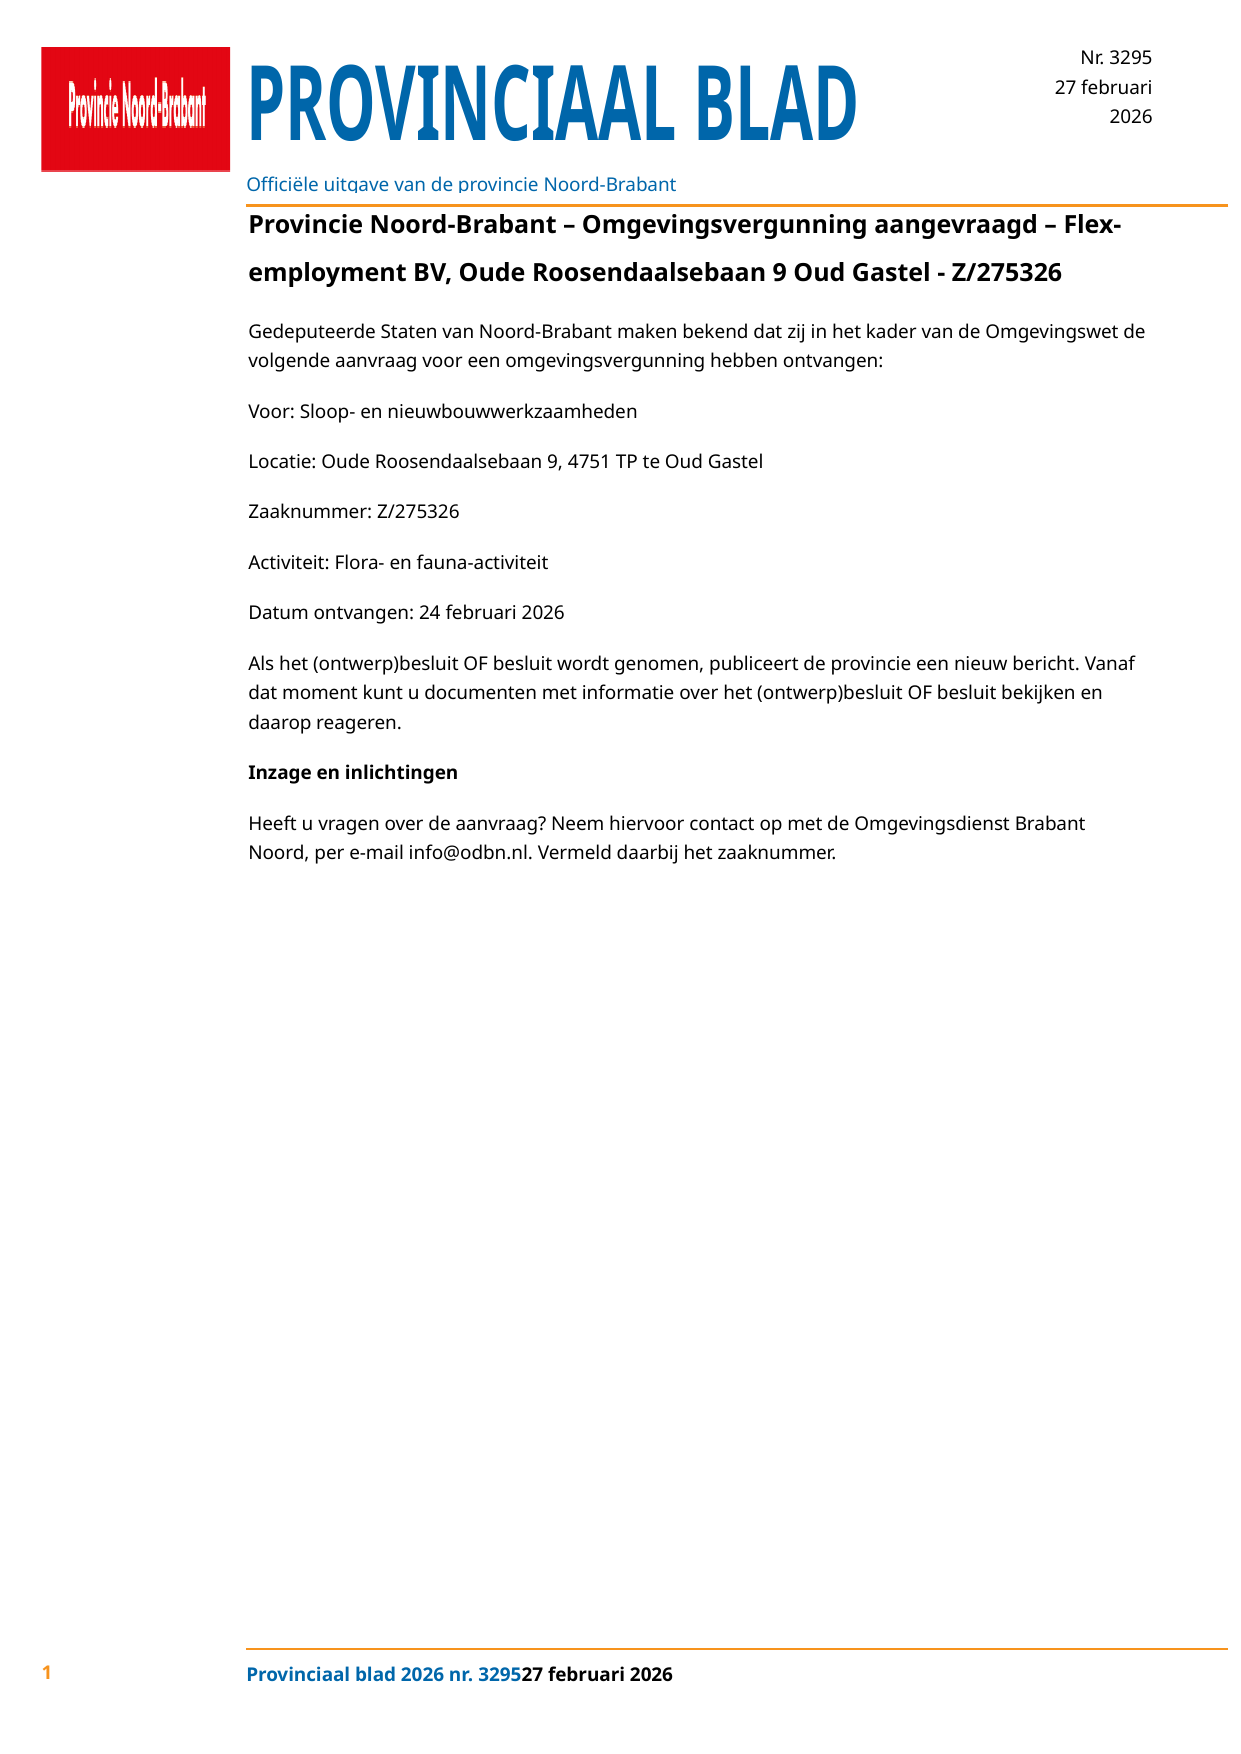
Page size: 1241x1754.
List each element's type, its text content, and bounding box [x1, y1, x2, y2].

text Provincie Noord-Brabant – Omgevingsvergunning aangevraagd – Flex-employment BV, Oude Roosendaalsebaan 9 Oud Gastel - Z/275326 [248, 207, 1152, 288]
text Heeft u vragen over de aanvraag? Neem hiervoor contact op met de Omgevingsdienst Brabant Noord, per e-mail info@odbn.nl. Vermeld daarbij het zaaknummer. [248, 810, 1152, 865]
text Locatie: Oude Roosendaalsebaan 9, 4751 TP te Oud Gastel [248, 448, 1152, 474]
text Voor: Sloop- en nieuwbouwwerkzaamheden [248, 398, 1152, 424]
text Zaaknummer: Z/275326 [248, 499, 1152, 524]
text Inzage en inlichtingen [248, 759, 1152, 785]
text Als het (ontwerp)besluit OF besluit wordt genomen, publiceert de provincie een nieuw bericht. Vanaf dat moment kunt u documenten met informatie over het (ontwerp)besluit OF besluit bekijken en daarop reageren. [248, 650, 1152, 735]
picture [41, 47, 231, 172]
text Gedeputeerde Staten van Noord-Brabant maken bekend dat zij in het kader van de Omgevingswet de volgende aanvraag voor een omgevingsvergunning hebben ontvangen: [248, 318, 1152, 373]
text Activiteit: Flora- en fauna-activiteit [248, 549, 1152, 575]
text Datum ontvangen: 24 februari 2026 [248, 599, 1152, 625]
